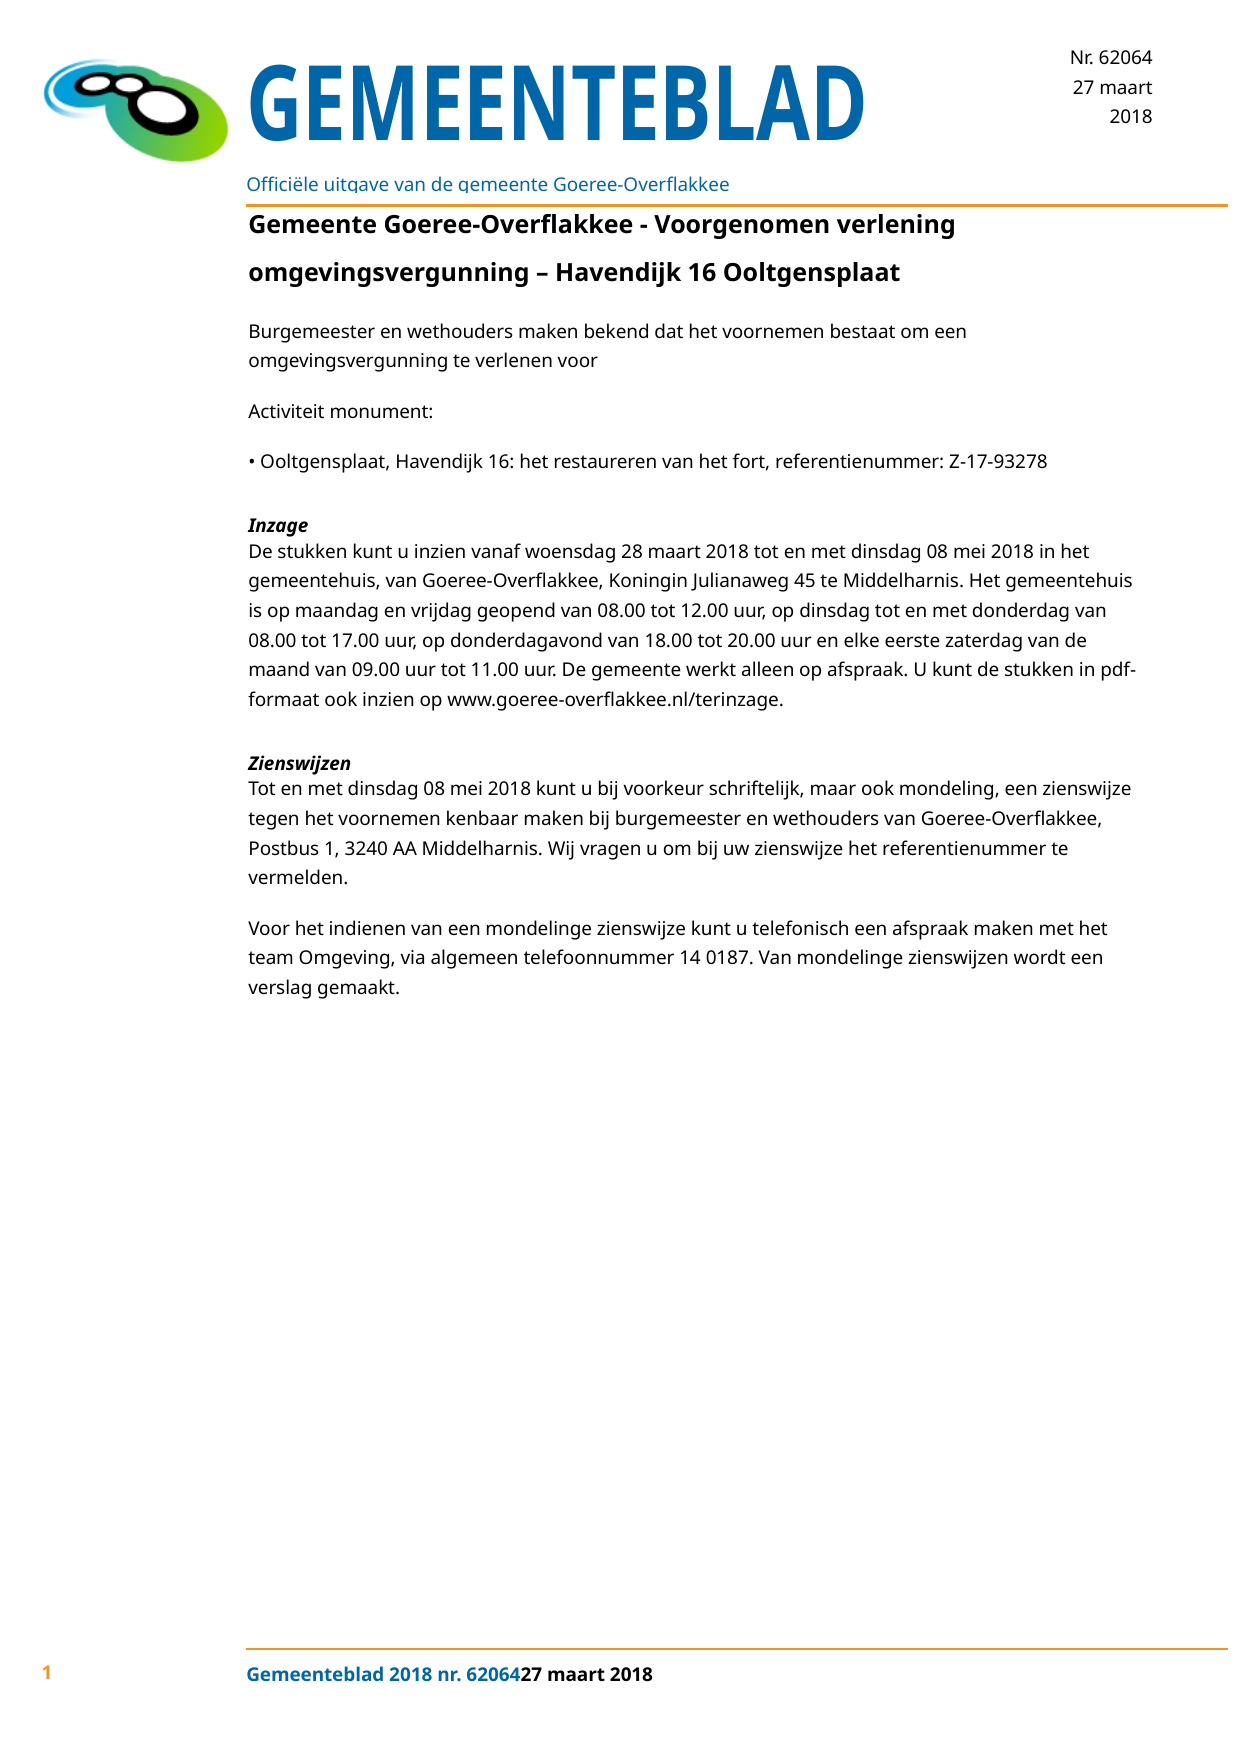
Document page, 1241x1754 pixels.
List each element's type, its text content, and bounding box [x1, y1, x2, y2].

text Inzage [248, 512, 1152, 538]
text Burgemeester en wethouders maken bekend dat het voornemen bestaat om een omgevingsvergunning te verlenen voor [248, 318, 1152, 373]
text Voor het indienen van een mondelinge zienswijze kunt u telefonisch een afspraak maken met het team Omgeving, via algemeen telefoonnummer 14 0187. Van mondelinge zienswijzen wordt een verslag gemaakt. [248, 915, 1152, 1000]
text Zienswijzen [248, 750, 1152, 776]
text Activiteit monument: [248, 398, 1152, 424]
text Gemeente Goeree-Overflakkee - Voorgenomen verlening omgevingsvergunning – Havendijk 16 Ooltgensplaat [248, 207, 1152, 288]
picture [41, 47, 231, 172]
text • Ooltgensplaat, Havendijk 16: het restaureren van het fort, referentienummer: Z-17-93278 [248, 448, 1152, 474]
text Tot en met dinsdag 08 mei 2018 kunt u bij voorkeur schriftelijk, maar ook mondeling, een zienswijze tegen het voornemen kenbaar maken bij burgemeester en wethouders van Goeree-Overflakkee, Postbus 1, 3240 AA Middelharnis. Wij vragen u om bij uw zienswijze het referentienummer te vermelden. [248, 776, 1152, 890]
text De stukken kunt u inzien vanaf woensdag 28 maart 2018 tot en met dinsdag 08 mei 2018 in het gemeentehuis, van Goeree-Overflakkee, Koningin Julianaweg 45 te Middelharnis. Het gemeentehuis is op maandag en vrijdag geopend van 08.00 tot 12.00 uur, op dinsdag tot en met donderdag van 08.00 tot 17.00 uur, op donderdagavond van 18.00 tot 20.00 uur en elke eerste zaterdag van de maand van 09.00 uur tot 11.00 uur. De gemeente werkt alleen op afspraak. U kunt de stukken in pdf-formaat ook inzien op www.goeree-overflakkee.nl/terinzage. [248, 538, 1152, 712]
